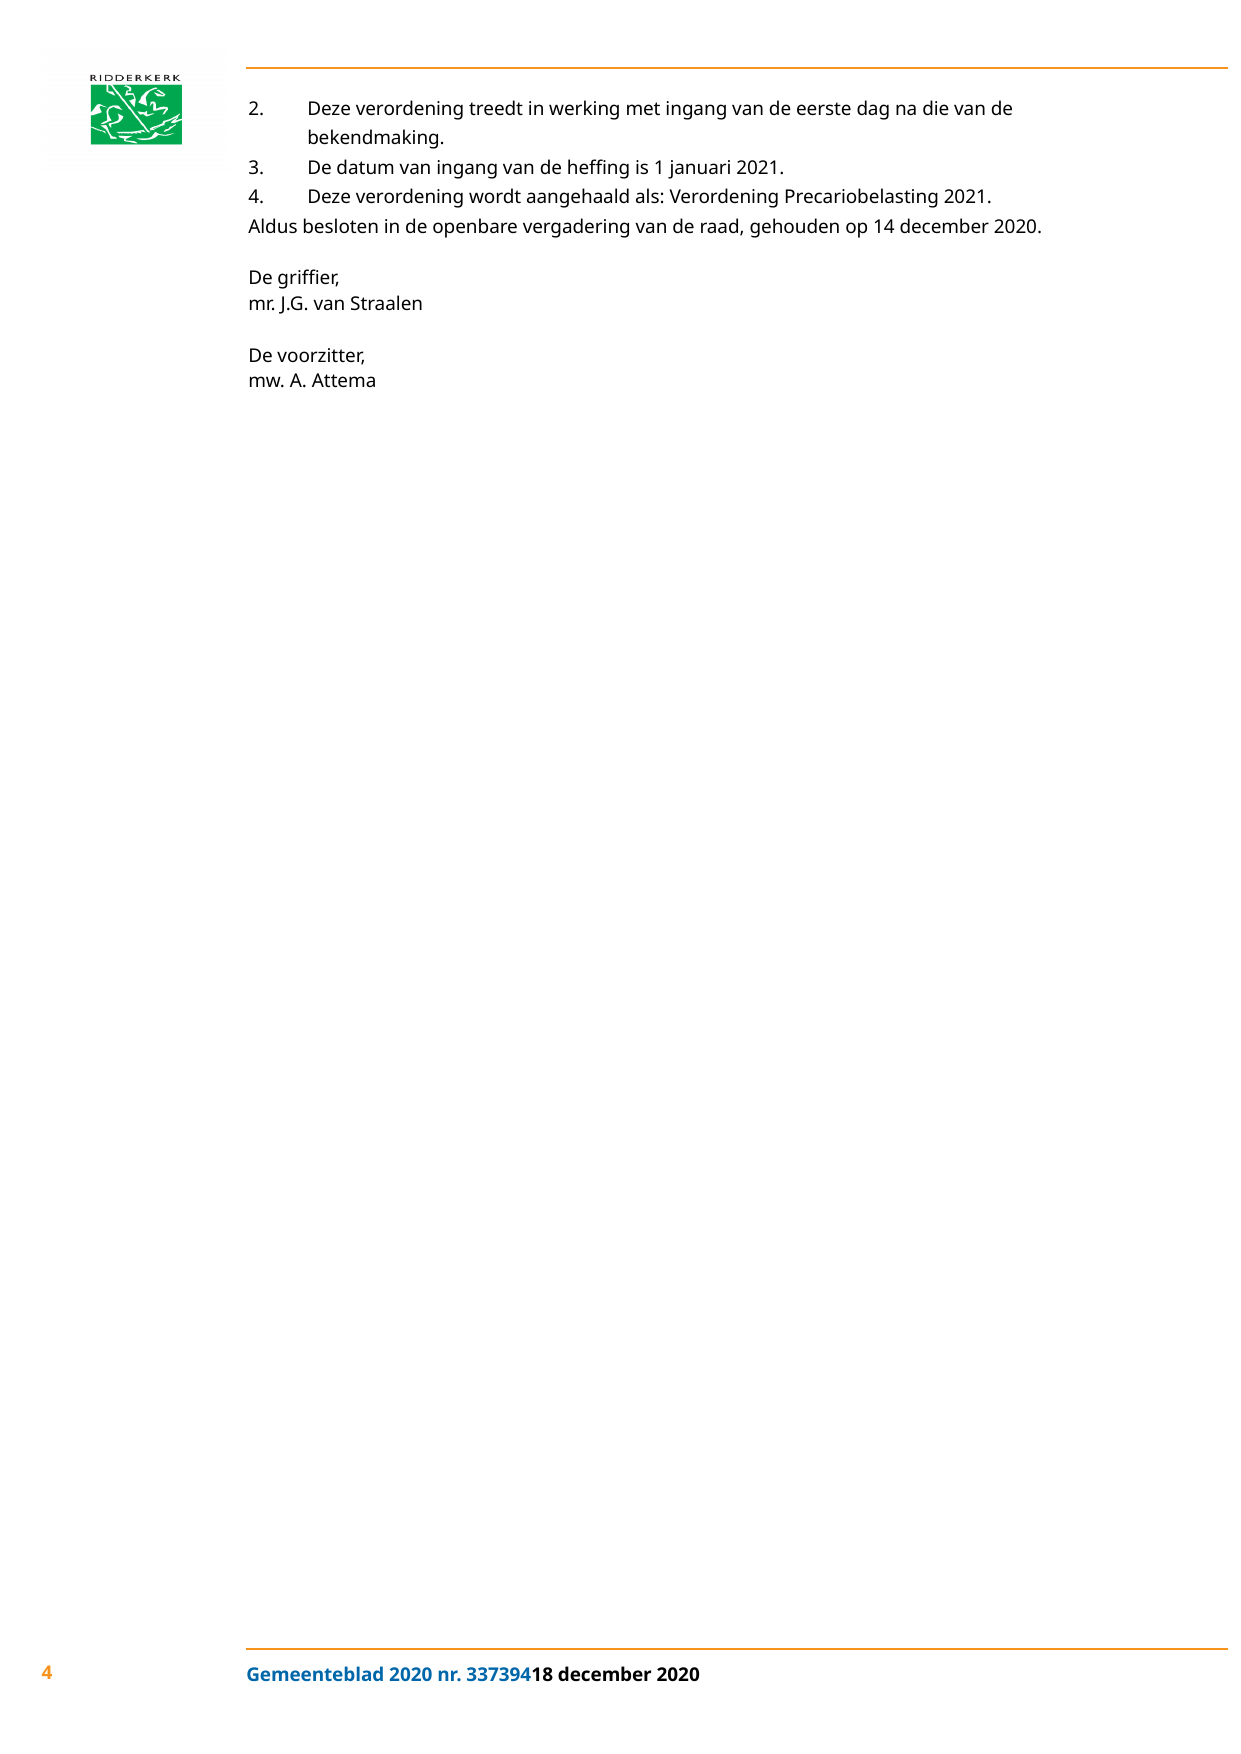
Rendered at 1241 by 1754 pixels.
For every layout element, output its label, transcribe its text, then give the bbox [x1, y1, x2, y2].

list Deze verordening treedt in werking met ingang van de eerste dag na die van de bekendmaking. [248, 95, 1152, 150]
text mr. J.G. van Straalen [248, 290, 1152, 316]
text De griffier, [248, 264, 1152, 290]
text mw. A. Attema [248, 367, 1152, 393]
list De datum van ingang van de heffing is 1 januari 2021. [248, 154, 1152, 180]
picture [41, 47, 231, 172]
text Aldus besloten in de openbare vergadering van de raad, gehouden op 14 december 2020. [248, 213, 1152, 239]
text De voorzitter, [248, 342, 1152, 367]
list Deze verordening wordt aangehaald als: Verordening Precariobelasting 2021. [248, 183, 1152, 209]
